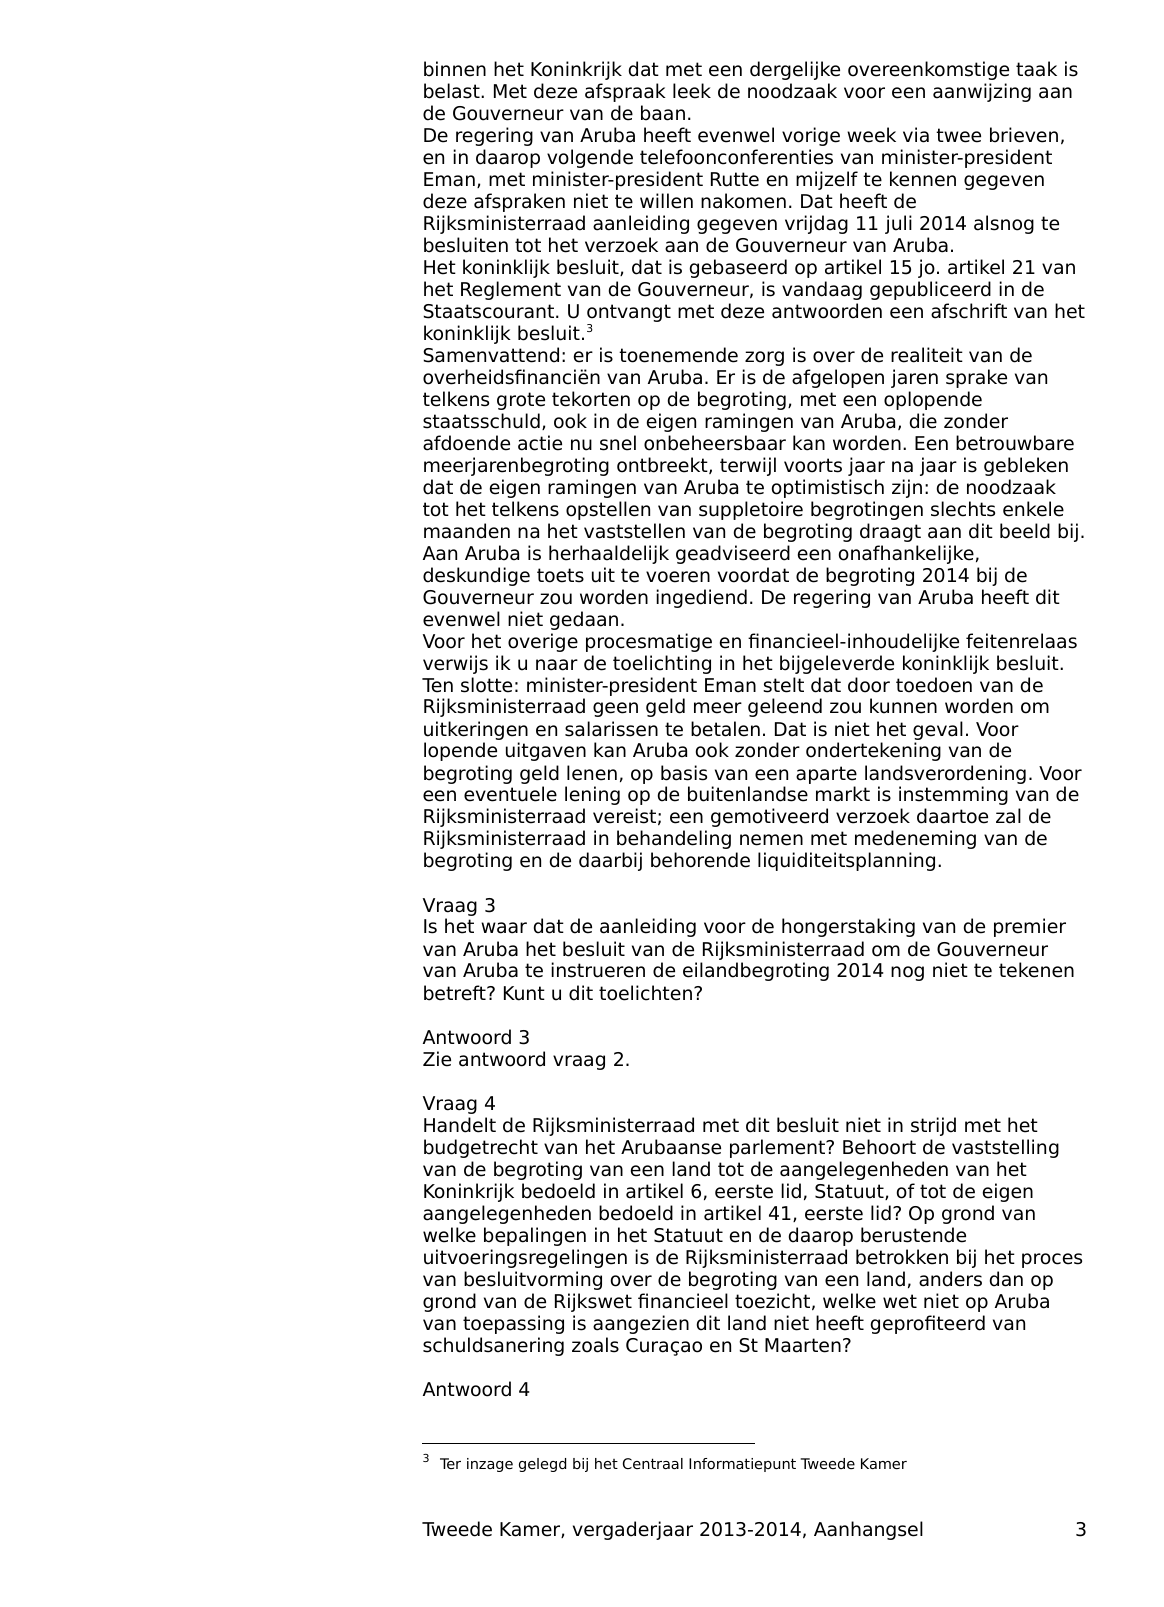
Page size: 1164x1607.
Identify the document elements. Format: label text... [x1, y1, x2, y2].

text Ten slotte: minister-president Eman stelt dat door toedoen van de Rijksministerraad geen geld meer geleend zou kunnen worden om uitkeringen en salarissen te betalen. Dat is niet het geval. Voor lopende uitgaven kan Aruba ook zonder ondertekening van de begroting geld lenen, op basis van een aparte landsverordening. Voor een eventuele lening op de buitenlandse markt is instemming van de Rijksministerraad vereist; een gemotiveerd verzoek daartoe zal de Rijksministerraad in behandeling nemen met medeneming van de begroting en de daarbij behorende liquiditeitsplanning. [422, 674, 1087, 872]
text Zie antwoord vraag 2. [422, 1048, 1087, 1071]
text Vraag 4 [422, 1093, 1087, 1115]
text Handelt de Rijksministerraad met dit besluit niet in strijd met het budgetrecht van het Arubaanse parlement? Behoort de vaststelling van de begroting van een land tot de aangelegenheden van het Koninkrijk bedoeld in artikel 6, eerste lid, Statuut, of tot de eigen aangelegenheden bedoeld in artikel 41, eerste lid? Op grond van welke bepalingen in het Statuut en de daarop berustende uitvoeringsregelingen is de Rijksministerraad betrokken bij het proces van besluitvorming over de begroting van een land, anders dan op grond van de Rijkswet financieel toezicht, welke wet niet op Aruba van toepassing is aangezien dit land niet heeft geprofiteerd van schuldsanering zoals Curaçao en St Maarten? [422, 1115, 1087, 1356]
text binnen het Koninkrijk dat met een dergelijke overeenkomstige taak is belast. Met deze afspraak leek de noodzaak voor een aanwijzing aan de Gouverneur van de baan. [422, 59, 1087, 125]
text Antwoord 4 [422, 1379, 1087, 1401]
text Ter inzage gelegd bij het Centraal Informatiepunt Tweede Kamer [422, 1452, 1087, 1474]
text Samenvattend: er is toenemende zorg is over de realiteit van de overheidsfinanciën van Aruba. Er is de afgelopen jaren sprake van telkens grote tekorten op de begroting, met een oplopende staatsschuld, ook in de eigen ramingen van Aruba, die zonder afdoende actie nu snel onbeheersbaar kan worden. Een betrouwbare meerjarenbegroting ontbreekt, terwijl voorts jaar na jaar is gebleken dat de eigen ramingen van Aruba te optimistisch zijn: de noodzaak tot het telkens opstellen van suppletoire begrotingen slechts enkele maanden na het vaststellen van de begroting draagt aan dit beeld bij. Aan Aruba is herhaaldelijk geadviseerd een onafhankelijke, deskundige toets uit te voeren voordat de begroting 2014 bij de Gouverneur zou worden ingediend. De regering van Aruba heeft dit evenwel niet gedaan. [422, 345, 1087, 631]
text De regering van Aruba heeft evenwel vorige week via twee brieven, en in daarop volgende telefoonconferenties van minister-president Eman, met minister-president Rutte en mijzelf te kennen gegeven deze afspraken niet te willen nakomen. Dat heeft de Rijksministerraad aanleiding gegeven vrijdag 11 juli 2014 alsnog te besluiten tot het verzoek aan de Gouverneur van Aruba. [422, 125, 1087, 257]
text Is het waar dat de aanleiding voor de hongerstaking van de premier van Aruba het besluit van de Rijksministerraad om de Gouverneur van Aruba te instrueren de eilandbegroting 2014 nog niet te tekenen betreft? Kunt u dit toelichten? [422, 916, 1087, 1004]
text Vraag 3 [422, 894, 1087, 916]
text Voor het overige procesmatige en financieel-inhoudelijke feitenrelaas verwijs ik u naar de toelichting in het bijgeleverde koninklijk besluit. [422, 631, 1087, 674]
text Antwoord 3 [422, 1027, 1087, 1048]
text Het koninklijk besluit, dat is gebaseerd op artikel 15 jo. artikel 21 van het Reglement van de Gouverneur, is vandaag gepubliceerd in de Staatscourant. U ontvangt met deze antwoorden een afschrift van het koninklijk besluit. [422, 257, 1087, 345]
